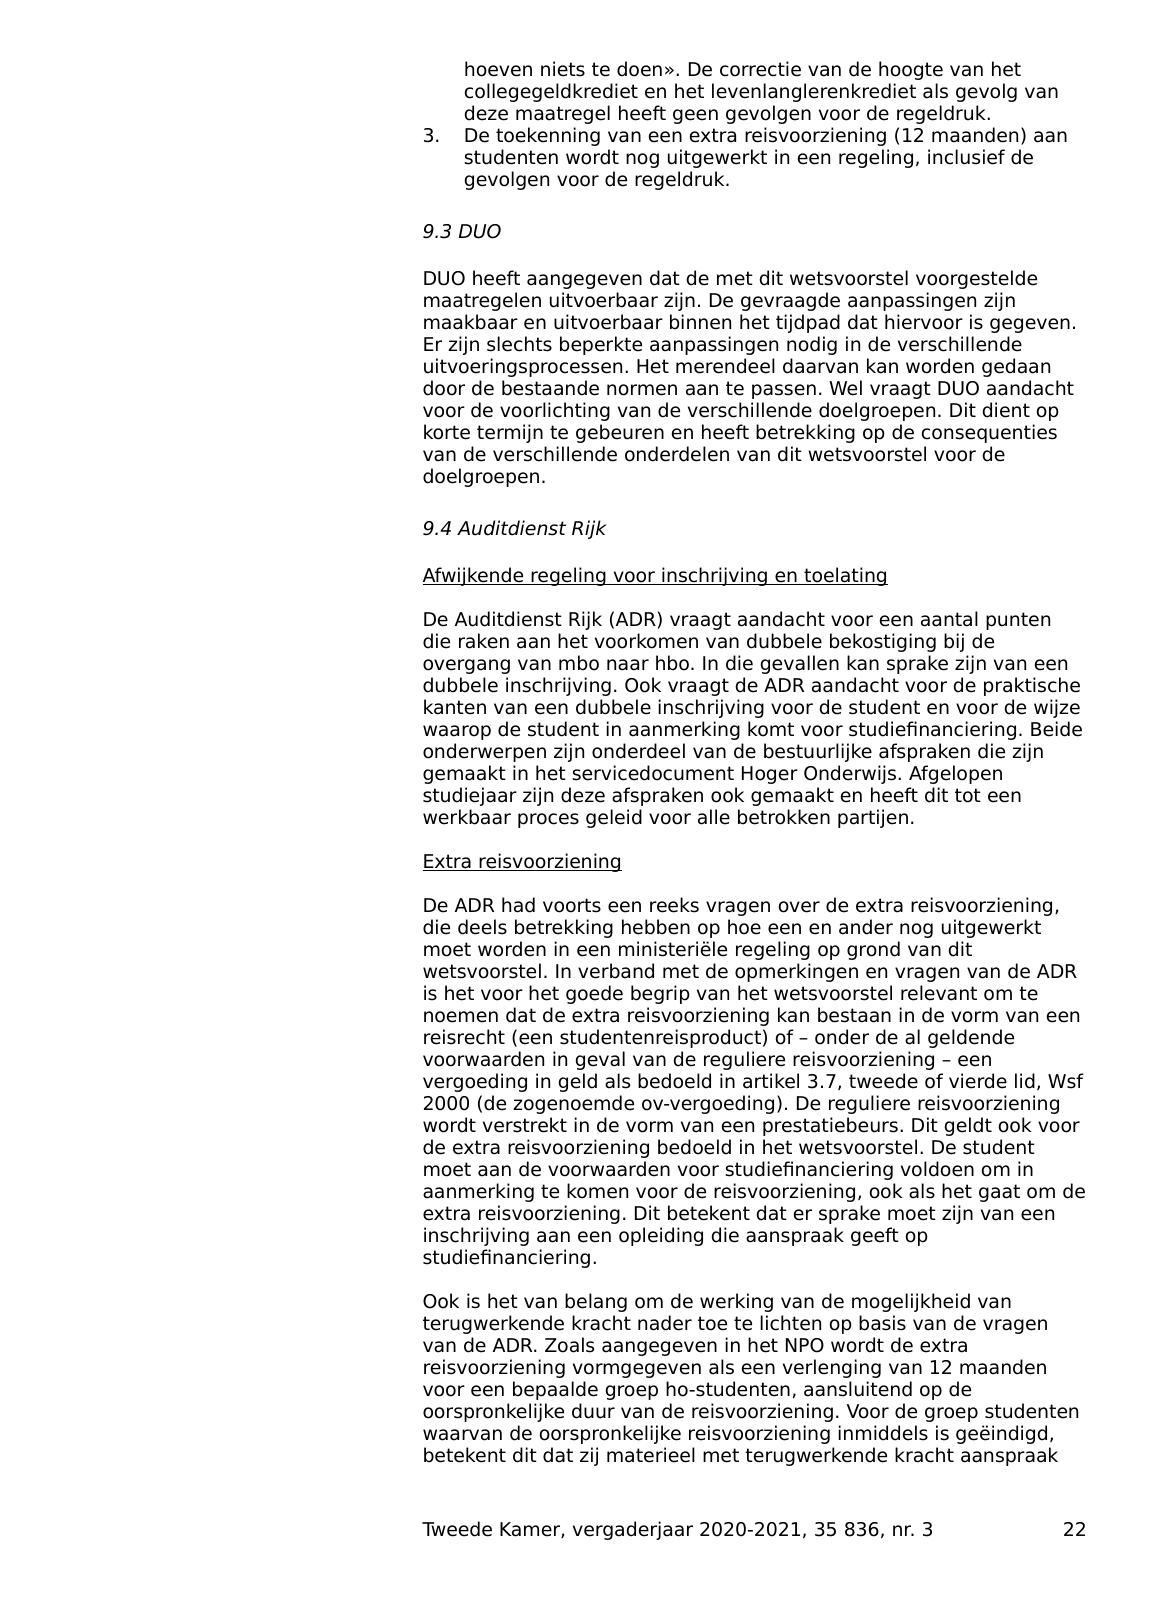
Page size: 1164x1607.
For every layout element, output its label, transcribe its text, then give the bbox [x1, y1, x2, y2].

subtitle 9.3 DUO [422, 221, 1087, 243]
text hoeven niets te doen». De correctie van de hoogte van het collegegeldkrediet en het levenlanglerenkrediet als gevolg van deze maatregel heeft geen gevolgen voor de regeldruk. [422, 59, 1087, 125]
subtitle Afwijkende regeling voor inschrijving en toelating [422, 565, 1087, 587]
subtitle 9.4 Auditdienst Rijk [422, 518, 1087, 540]
text DUO heeft aangegeven dat de met dit wetsvoorstel voorgestelde maatregelen uitvoerbaar zijn. De gevraagde aanpassingen zijn maakbaar en uitvoerbaar binnen het tijdpad dat hiervoor is gegeven. Er zijn slechts beperkte aanpassingen nodig in de verschillende uitvoeringsprocessen. Het merendeel daarvan kan worden gedaan door de bestaande normen aan te passen. Wel vraagt DUO aandacht voor de voorlichting van de verschillende doelgroepen. Dit dient op korte termijn te gebeuren en heeft betrekking op de consequenties van de verschillende onderdelen van dit wetsvoorstel voor de doelgroepen. [422, 268, 1087, 488]
subtitle Extra reisvoorziening [422, 851, 1087, 873]
text Ook is het van belang om de werking van de mogelijkheid van terugwerkende kracht nader toe te lichten op basis van de vragen van de ADR. Zoals aangegeven in het NPO wordt de extra reisvoorziening vormgegeven als een verlenging van 12 maanden voor een bepaalde groep ho-studenten, aansluitend op de oorspronkelijke duur van de reisvoorziening. Voor de groep studenten waarvan de oorspronkelijke reisvoorziening inmiddels is geëindigd, betekent dit dat zij materieel met terugwerkende kracht aanspraak [422, 1291, 1087, 1467]
text De ADR had voorts een reeks vragen over de extra reisvoorziening, die deels betrekking hebben op hoe een en ander nog uitgewerkt moet worden in een ministeriële regeling op grond van dit wetsvoorstel. In verband met de opmerkingen en vragen van de ADR is het voor het goede begrip van het wetsvoorstel relevant om te noemen dat de extra reisvoorziening kan bestaan in de vorm van een reisrecht (een studentenreisproduct) of – onder de al geldende voorwaarden in geval van de reguliere reisvoorziening – een vergoeding in geld als bedoeld in artikel 3.7, tweede of vierde lid, Wsf 2000 (de zogenoemde ov-vergoeding). De reguliere reisvoorziening wordt verstrekt in de vorm van een prestatiebeurs. Dit geldt ook voor de extra reisvoorziening bedoeld in het wetsvoorstel. De student moet aan de voorwaarden voor studiefinanciering voldoen om in aanmerking te komen voor de reisvoorziening, ook als het gaat om de extra reisvoorziening. Dit betekent dat er sprake moet zijn van een inschrijving aan een opleiding die aanspraak geeft op studiefinanciering. [422, 895, 1087, 1269]
text De Auditdienst Rijk (ADR) vraagt aandacht voor een aantal punten die raken aan het voorkomen van dubbele bekostiging bij de overgang van mbo naar hbo. In die gevallen kan sprake zijn van een dubbele inschrijving. Ook vraagt de ADR aandacht voor de praktische kanten van een dubbele inschrijving voor de student en voor de wijze waarop de student in aanmerking komt voor studiefinanciering. Beide onderwerpen zijn onderdeel van de bestuurlijke afspraken die zijn gemaakt in het servicedocument Hoger Onderwijs. Afgelopen studiejaar zijn deze afspraken ook gemaakt en heeft dit tot een werkbaar proces geleid voor alle betrokken partijen. [422, 609, 1087, 829]
text 3. De toekenning van een extra reisvoorziening (12 maanden) aan studenten wordt nog uitgewerkt in een regeling, inclusief de gevolgen voor de regeldruk. [422, 125, 1087, 191]
